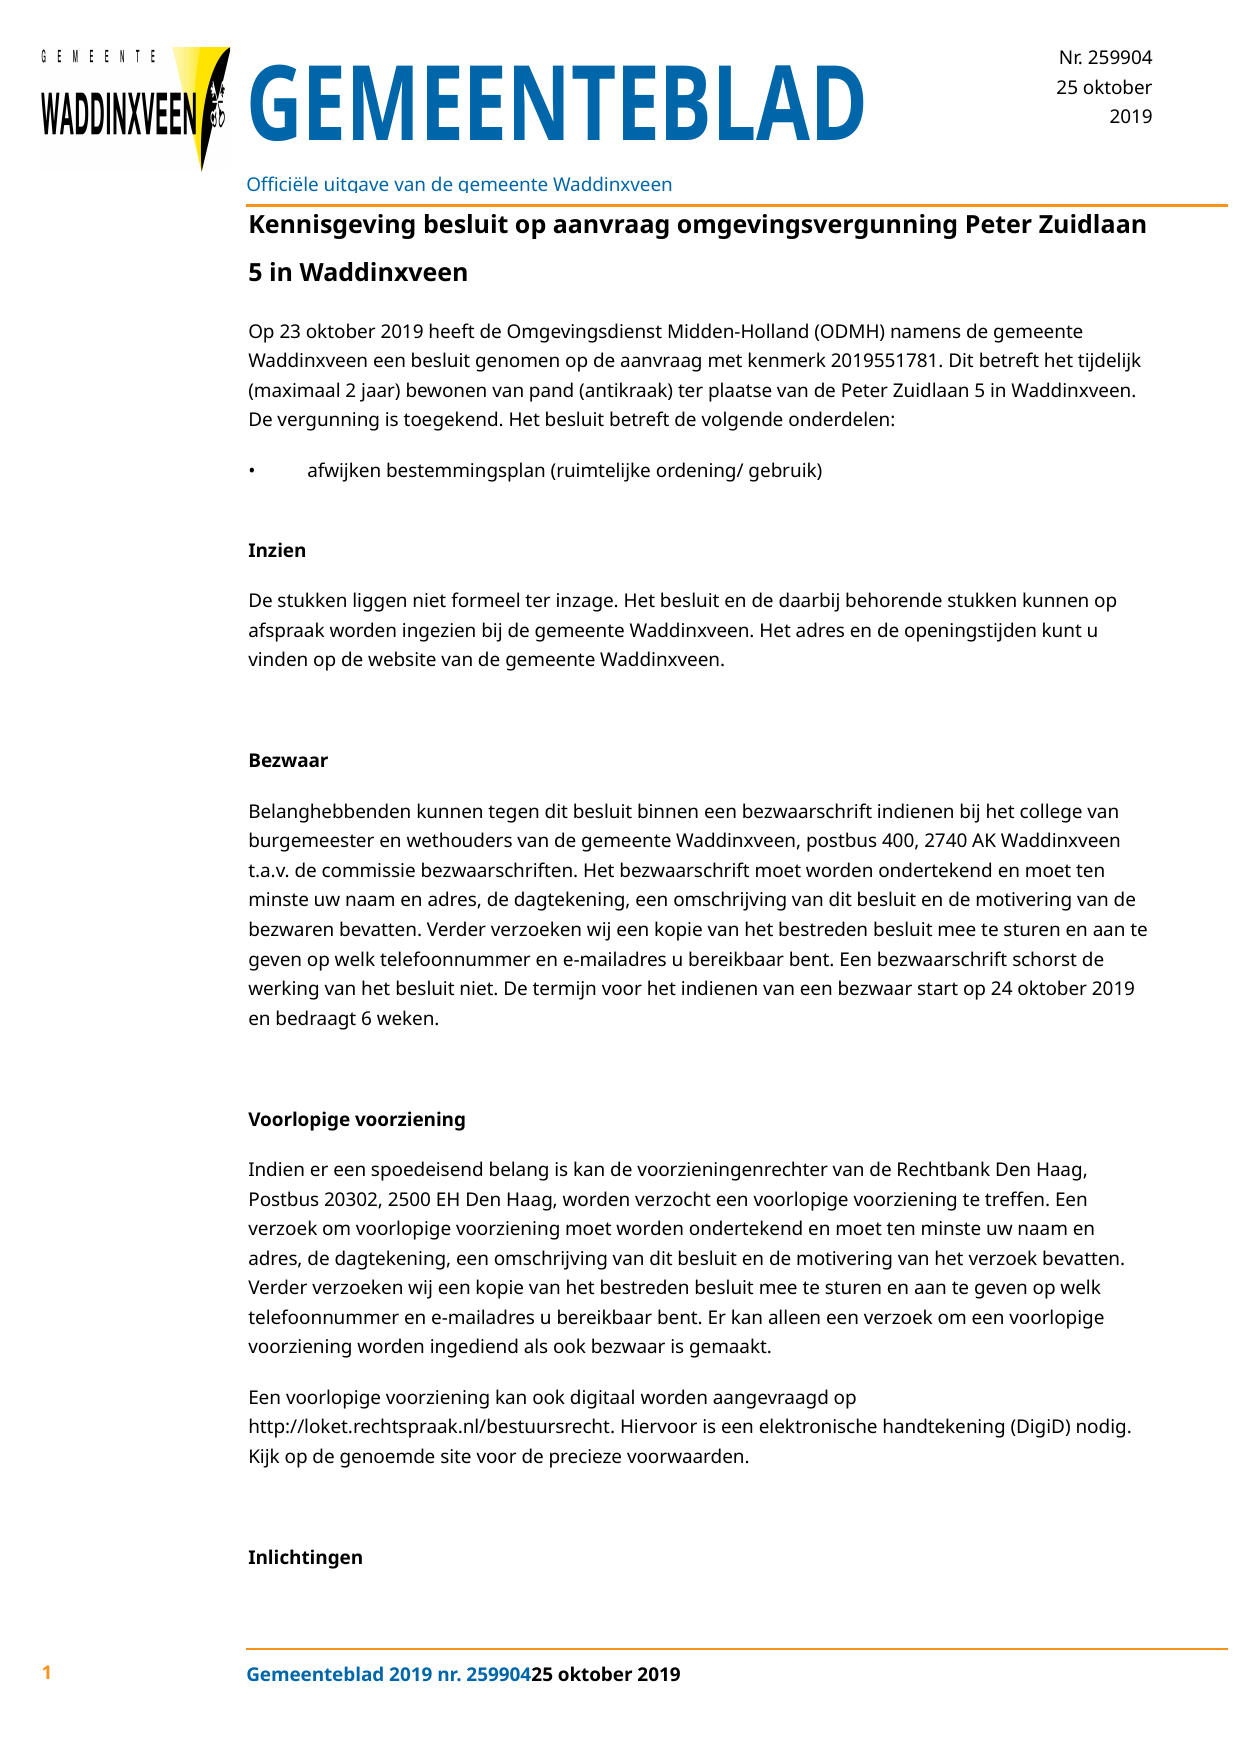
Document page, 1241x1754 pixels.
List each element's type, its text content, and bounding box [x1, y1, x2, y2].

text Een voorlopige voorziening kan ook digitaal worden aangevraagd op http://loket.rechtspraak.nl/bestuursrecht. Hiervoor is een elektronische handtekening (DigiD) nodig. Kijk op de genoemde site voor de precieze voorwaarden. [248, 1384, 1152, 1469]
text De stukken liggen niet formeel ter inzage. Het besluit en de daarbij behorende stukken kunnen op afspraak worden ingezien bij de gemeente Waddinxveen. Het adres en de openingstijden kunt u vinden op de website van de gemeente Waddinxveen. [248, 587, 1152, 672]
text Indien er een spoedeisend belang is kan de voorzieningenrechter van de Rechtbank Den Haag, Postbus 20302, 2500 EH Den Haag, worden verzocht een voorlopige voorziening te treffen. Een verzoek om voorlopige voorziening moet worden ondertekend en moet ten minste uw naam en adres, de dagtekening, een omschrijving van dit besluit en de motivering van het verzoek bevatten. Verder verzoeken wij een kopie van het bestreden besluit mee te sturen en aan te geven op welk telefoonnummer en e-mailadres u bereikbaar bent. Er kan alleen een verzoek om een voorlopige voorziening worden ingediend als ook bezwaar is gemaakt. [248, 1156, 1152, 1359]
text Op 23 oktober 2019 heeft de Omgevingsdienst Midden-Holland (ODMH) namens de gemeente Waddinxveen een besluit genomen op de aanvraag met kenmerk 2019551781. Dit betreft het tijdelijk (maximaal 2 jaar) bewonen van pand (antikraak) ter plaatse van de Peter Zuidlaan 5 in Waddinxveen. De vergunning is toegekend. Het besluit betreft de volgende onderdelen: [248, 318, 1152, 432]
text Inlichtingen [248, 1544, 1152, 1570]
text Bezwaar [248, 747, 1152, 773]
list afwijken bestemmingsplan (ruimtelijke ordening/ gebruik) [248, 457, 1152, 483]
text Belanghebbenden kunnen tegen dit besluit binnen een bezwaarschrift indienen bij het college van burgemeester en wethouders van de gemeente Waddinxveen, postbus 400, 2740 AK Waddinxveen t.a.v. de commissie bezwaarschriften. Het bezwaarschrift moet worden ondertekend en moet ten minste uw naam en adres, de dagtekening, een omschrijving van dit besluit en de motivering van de bezwaren bevatten. Verder verzoeken wij een kopie van het bestreden besluit mee te sturen en aan te geven op welk telefoonnummer en e-mailadres u bereikbaar bent. Een bezwaarschrift schorst de werking van het besluit niet. De termijn voor het indienen van een bezwaar start op 24 oktober 2019 en bedraagt 6 weken. [248, 798, 1152, 1031]
text Inzien [248, 537, 1152, 563]
text Voorlopige voorziening [248, 1106, 1152, 1132]
text Kennisgeving besluit op aanvraag omgevingsvergunning Peter Zuidlaan 5 in Waddinxveen [248, 207, 1152, 288]
picture [41, 47, 231, 172]
